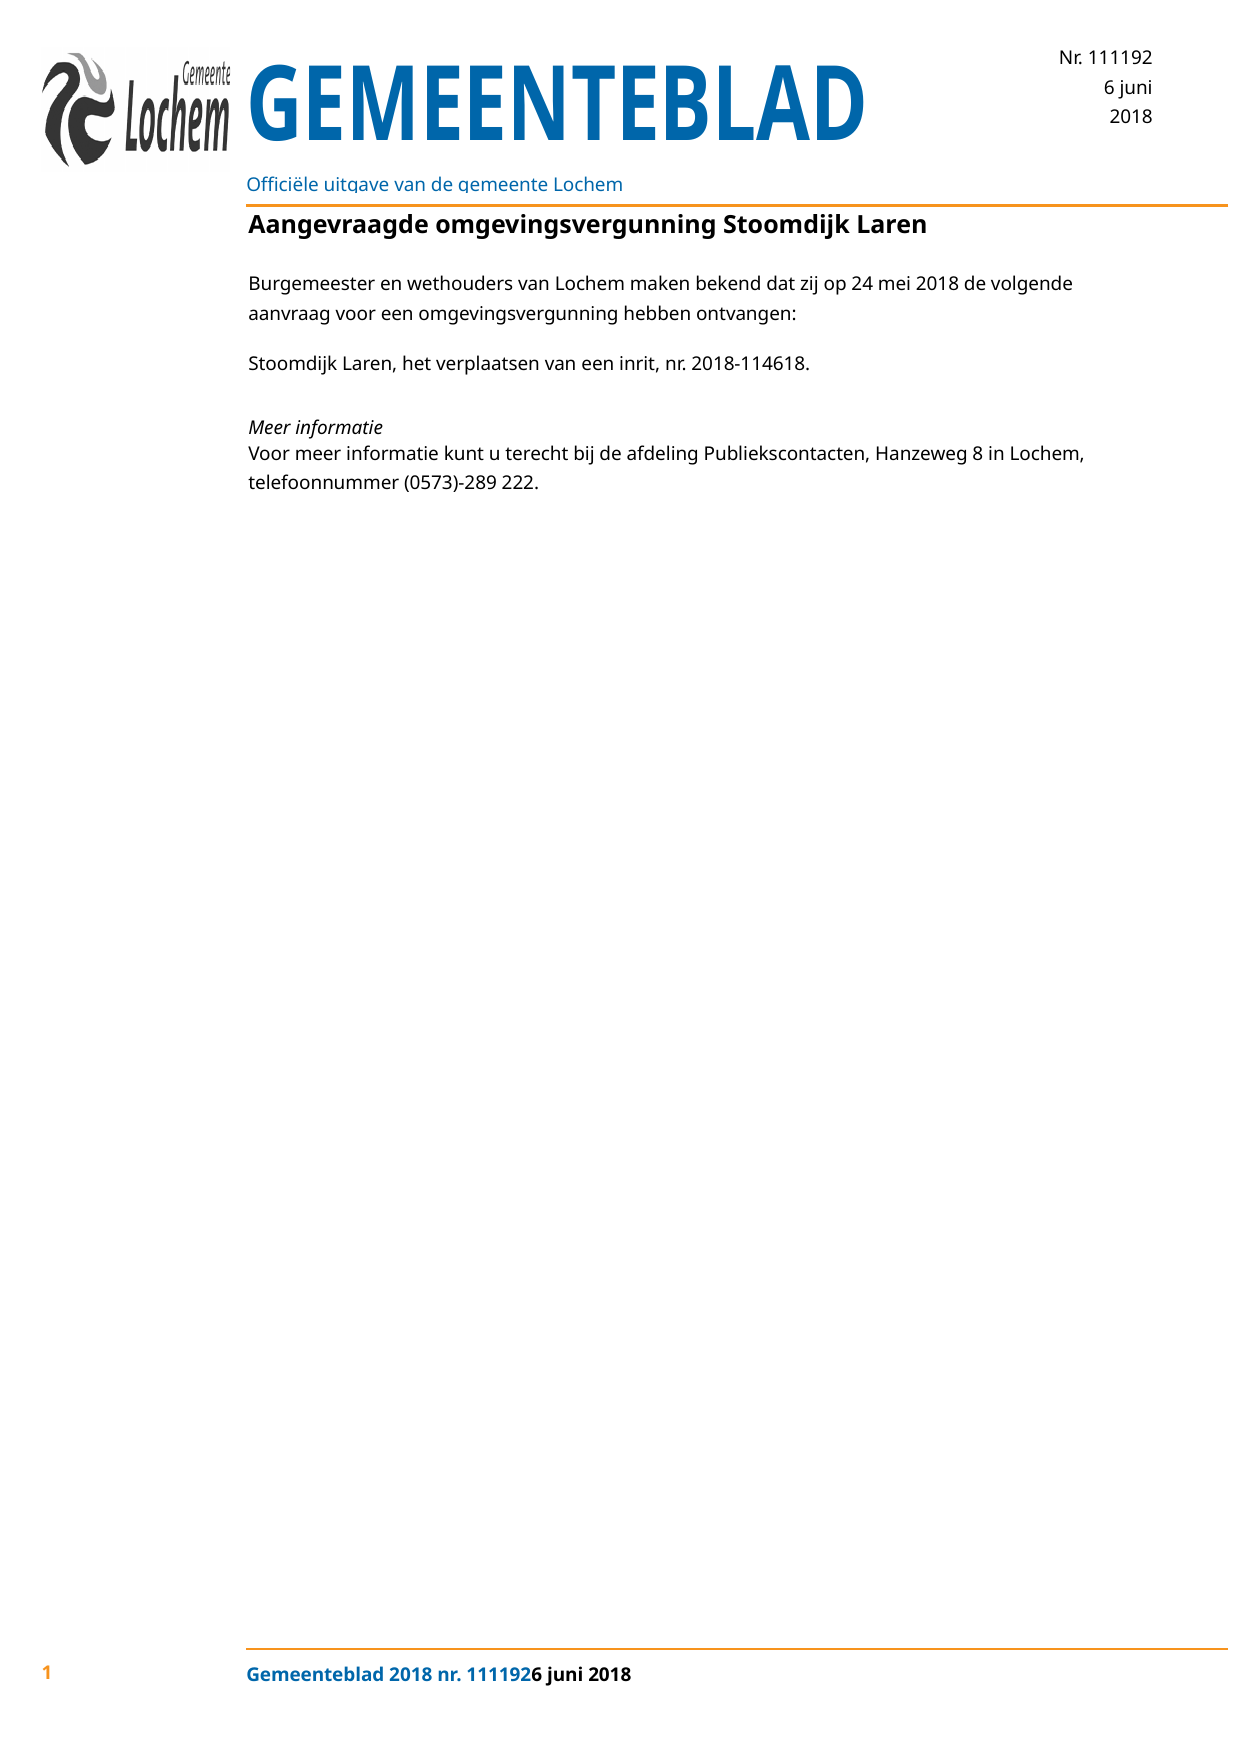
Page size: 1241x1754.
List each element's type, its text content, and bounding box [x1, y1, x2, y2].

text Stoomdijk Laren, het verplaatsen van een inrit, nr. 2018-114618. [248, 350, 1152, 376]
text Burgemeester en wethouders van Lochem maken bekend dat zij op 24 mei 2018 de volgende aanvraag voor een omgevingsvergunning hebben ontvangen: [248, 270, 1152, 326]
text Aangevraagde omgevingsvergunning Stoomdijk Laren [248, 207, 1152, 241]
text Meer informatie [248, 414, 1152, 440]
picture [41, 47, 231, 172]
text Voor meer informatie kunt u terecht bij de afdeling Publiekscontacten, Hanzeweg 8 in Lochem, telefoonnummer (0573)-289 222. [248, 440, 1152, 495]
